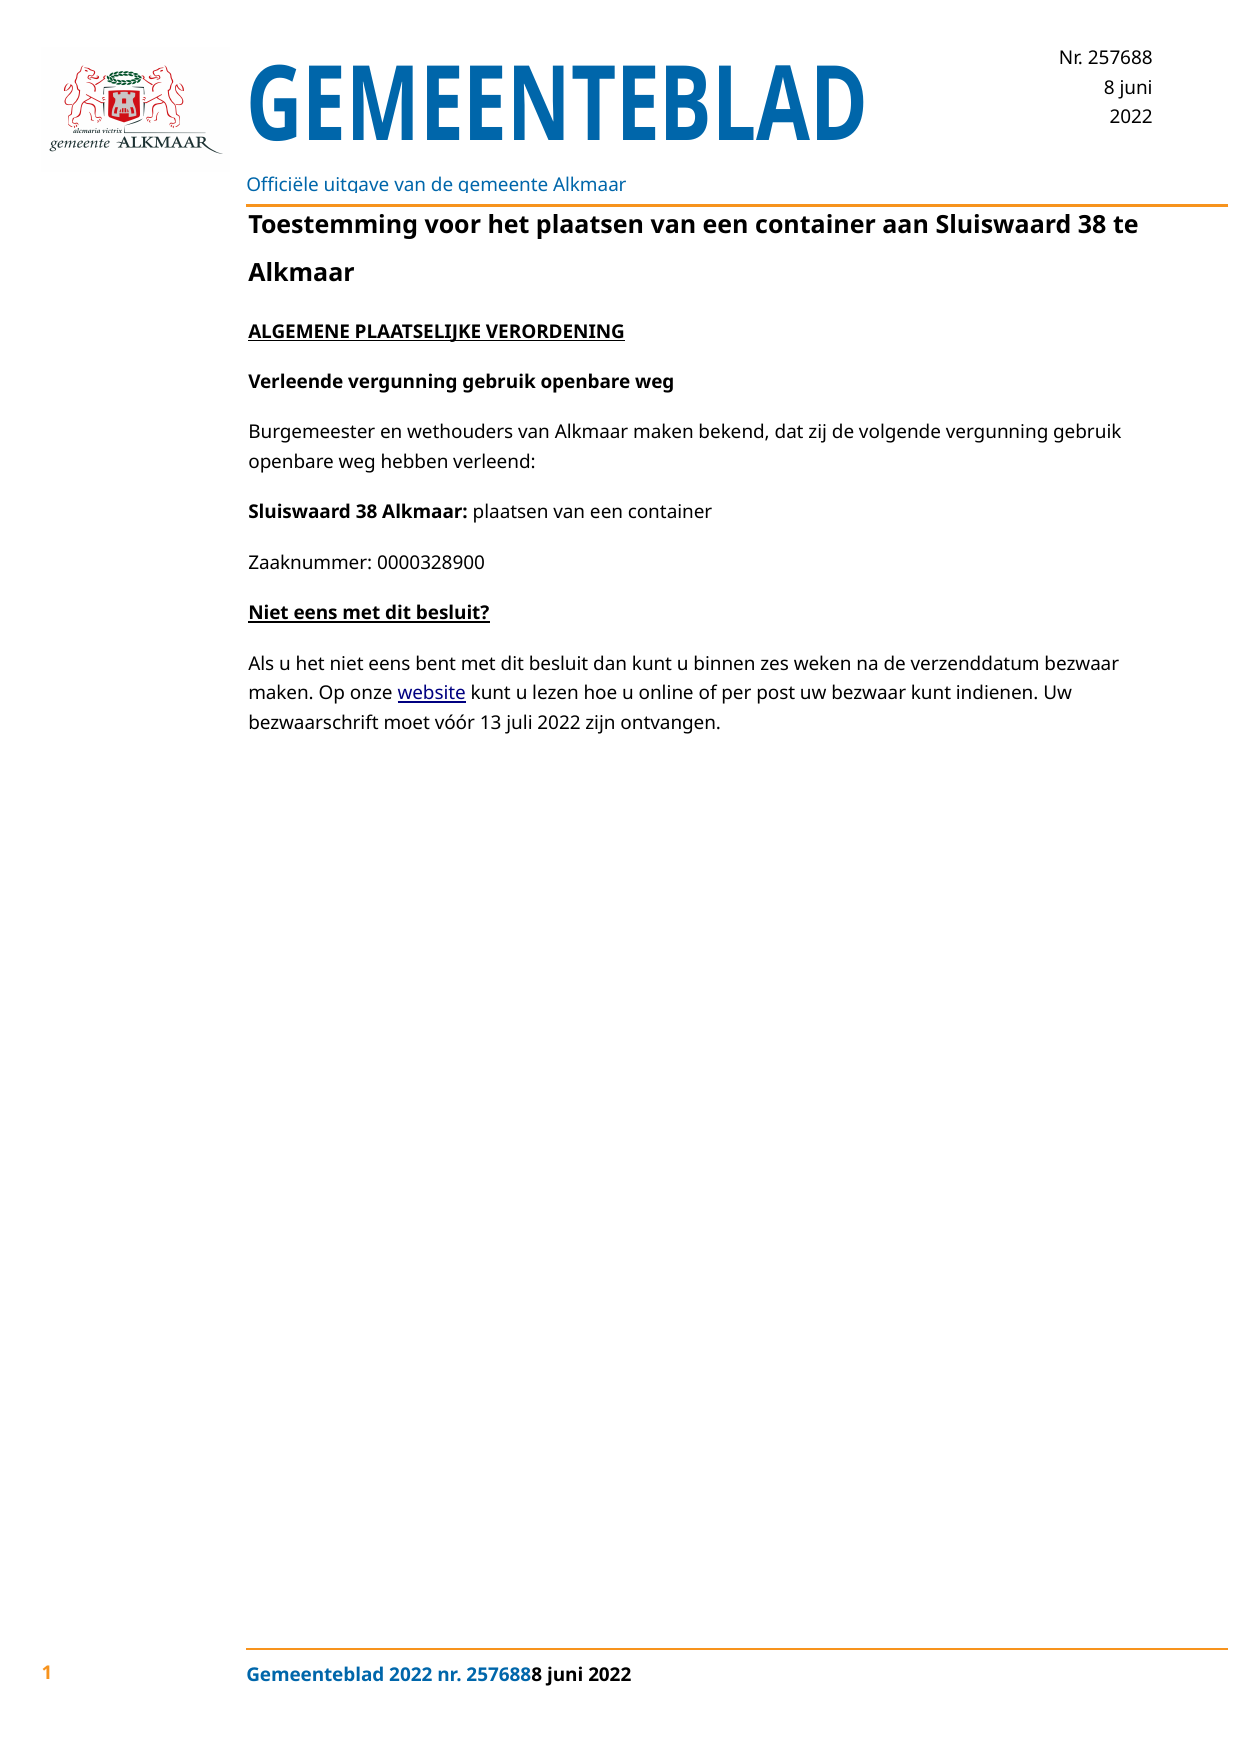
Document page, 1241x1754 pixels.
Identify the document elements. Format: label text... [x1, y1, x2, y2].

text ALGEMENE PLAATSELIJKE VERORDENING [248, 318, 1152, 344]
text Burgemeester en wethouders van Alkmaar maken bekend, dat zij de volgende vergunning gebruik openbare weg hebben verleend: [248, 419, 1152, 474]
text Sluiswaard 38 Alkmaar: plaatsen van een container [248, 499, 1152, 524]
text Als u het niet eens bent met dit besluit dan kunt u binnen zes weken na de verzenddatum bezwaar maken. Op onze website kunt u lezen hoe u online of per post uw bezwaar kunt indienen. Uw bezwaarschrift moet vóór 13 juli 2022 zijn ontvangen. [248, 650, 1152, 735]
text Niet eens met dit besluit? [248, 599, 1152, 625]
picture [41, 47, 231, 172]
text Verleende vergunning gebruik openbare weg [248, 368, 1152, 394]
text Toestemming voor het plaatsen van een container aan Sluiswaard 38 te Alkmaar [248, 207, 1152, 288]
text Zaaknummer: 0000328900 [248, 549, 1152, 575]
